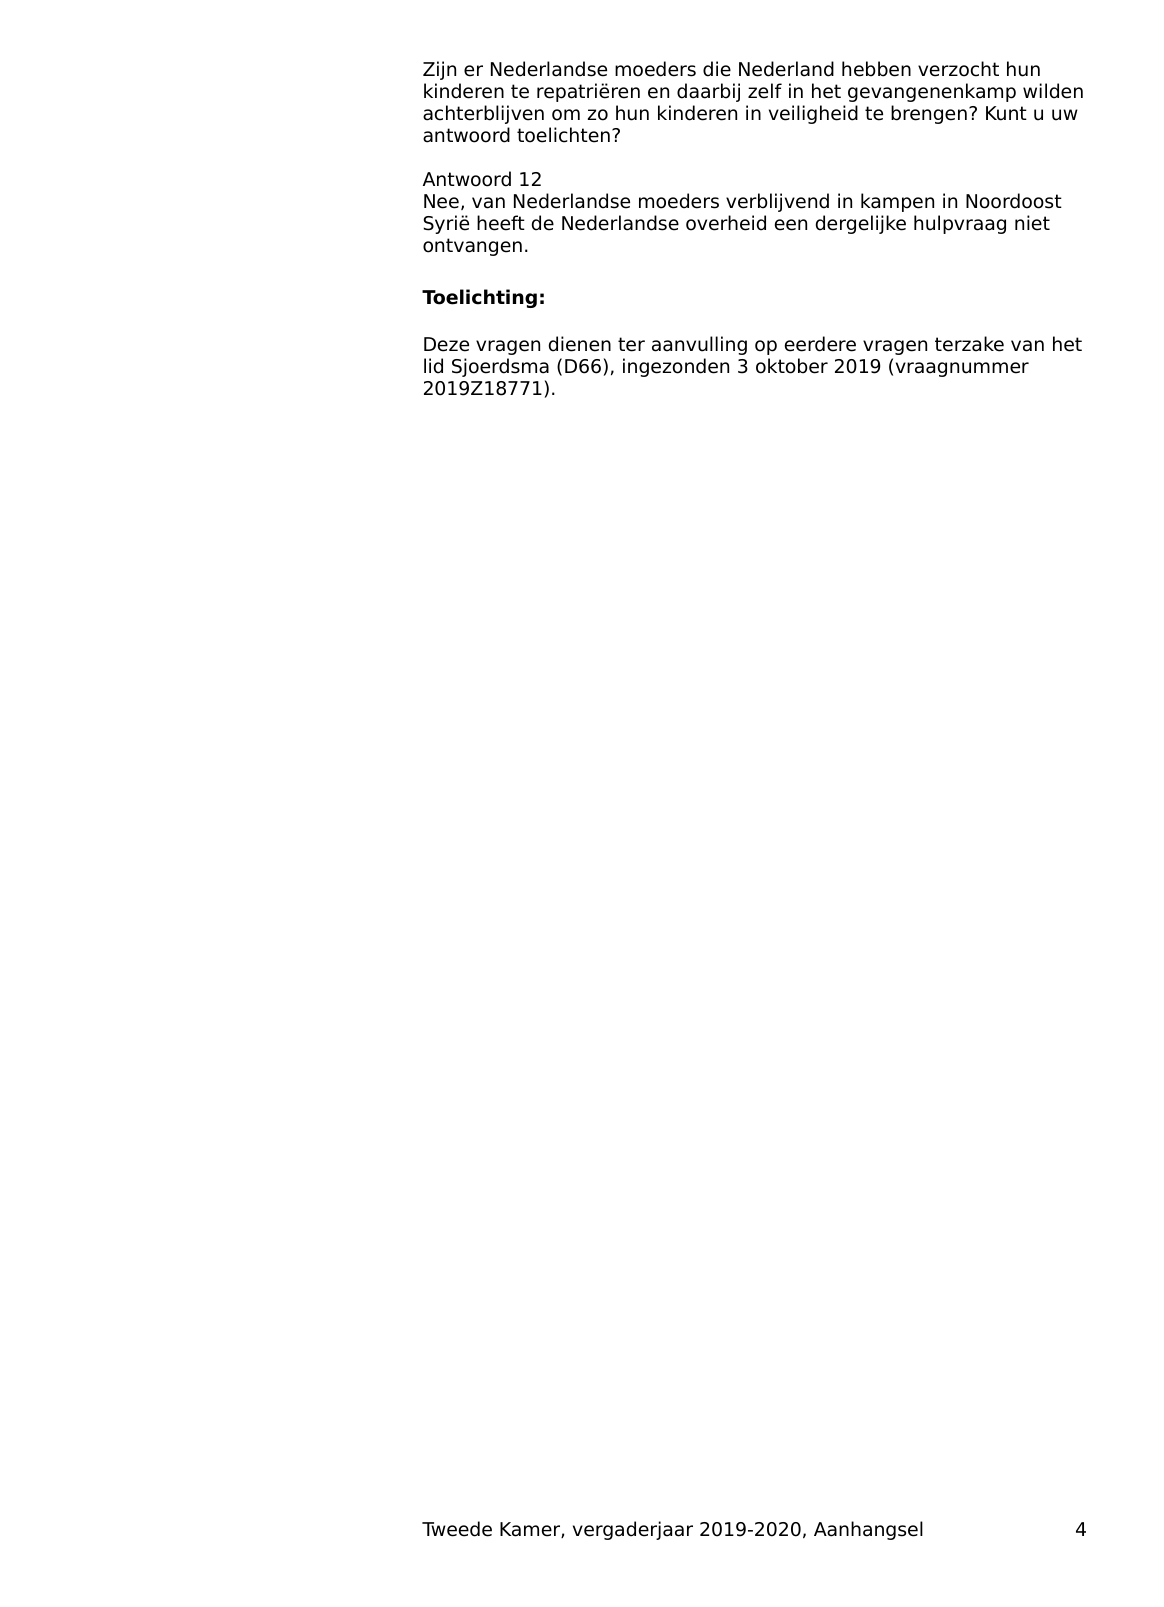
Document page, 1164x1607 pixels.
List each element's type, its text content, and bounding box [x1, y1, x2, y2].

text Deze vragen dienen ter aanvulling op eerdere vragen terzake van het lid Sjoerdsma (D66), ingezonden 3 oktober 2019 (vraagnummer 2019Z18771). [422, 334, 1087, 400]
text Zijn er Nederlandse moeders die Nederland hebben verzocht hun kinderen te repatriëren en daarbij zelf in het gevangenenkamp wilden achterblijven om zo hun kinderen in veiligheid te brengen? Kunt u uw antwoord toelichten? [422, 59, 1087, 147]
text Nee, van Nederlandse moeders verblijvend in kampen in Noordoost Syrië heeft de Nederlandse overheid een dergelijke hulpvraag niet ontvangen. [422, 191, 1087, 257]
subtitle Toelichting: [422, 287, 1087, 309]
text Antwoord 12 [422, 169, 1087, 191]
